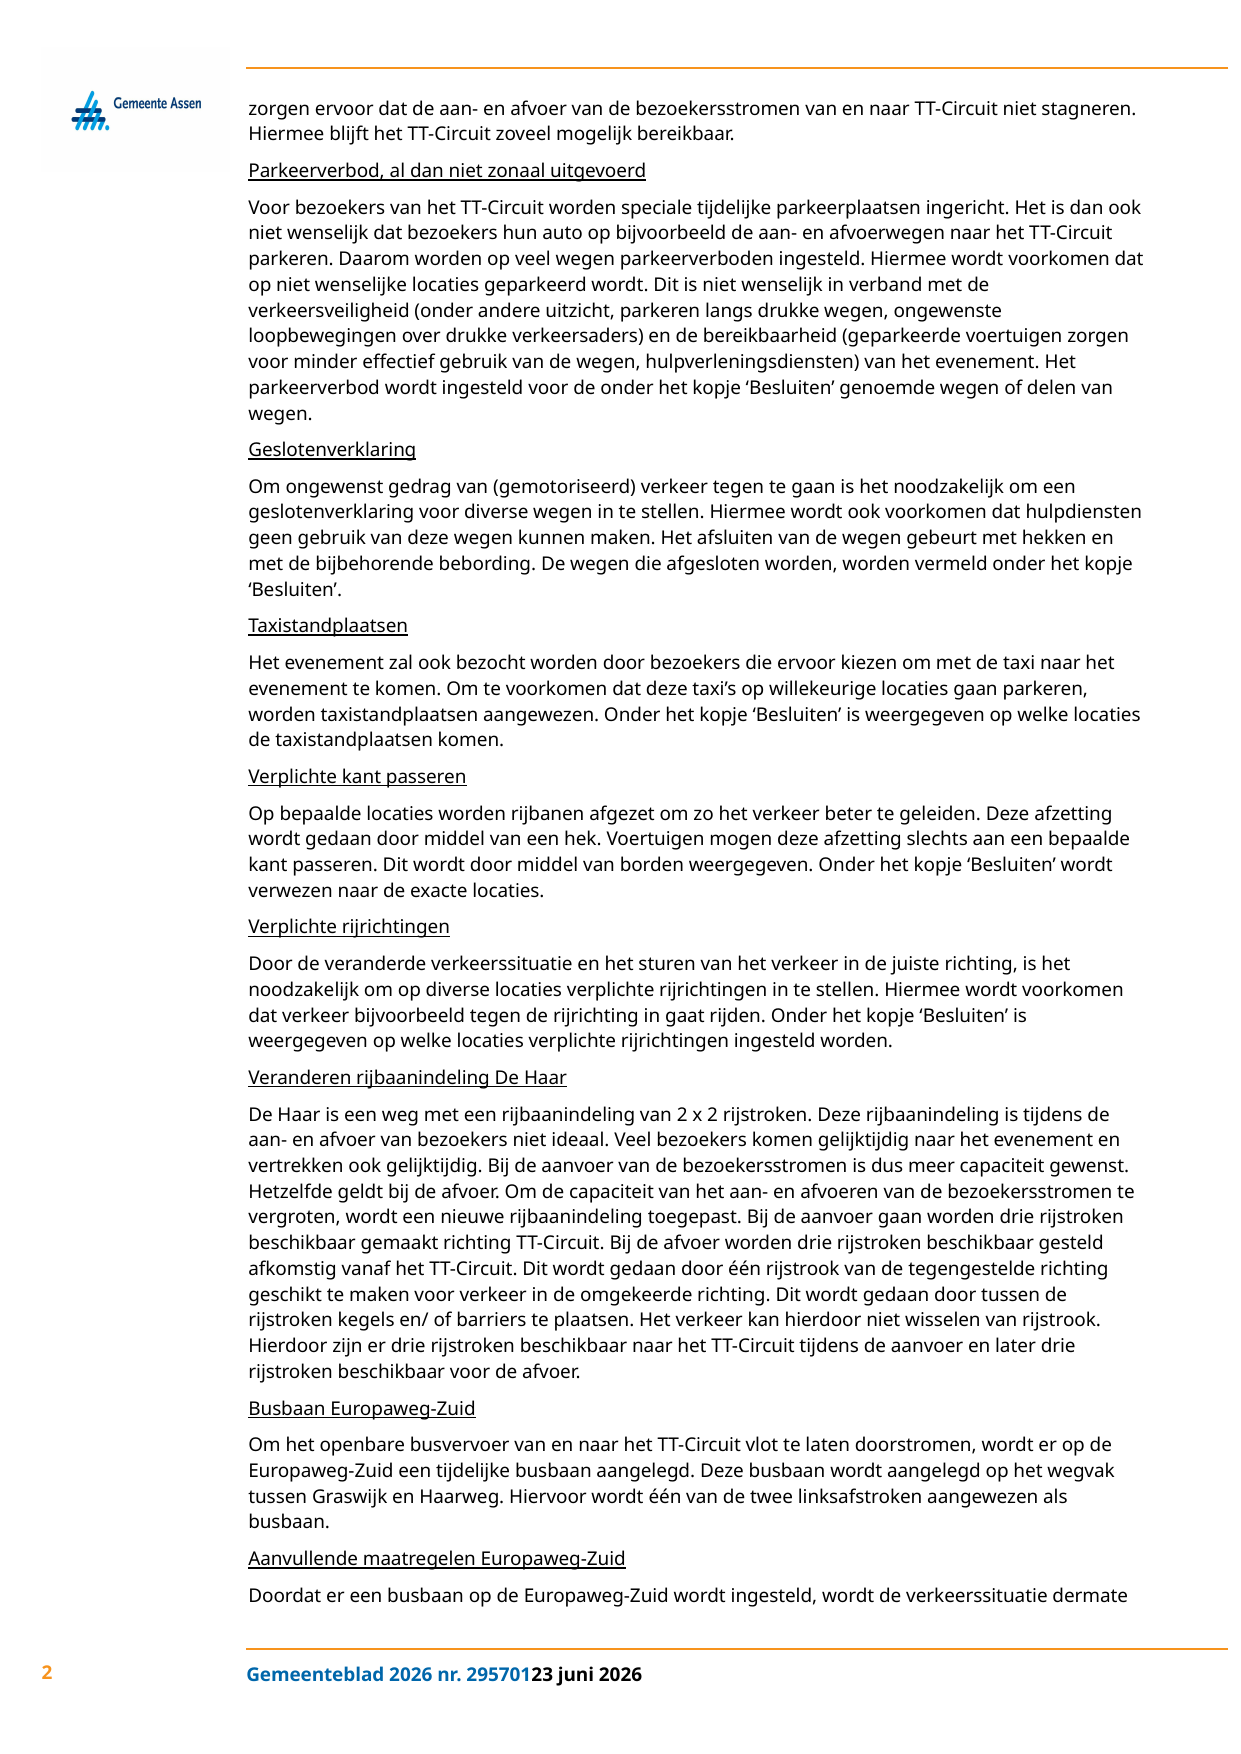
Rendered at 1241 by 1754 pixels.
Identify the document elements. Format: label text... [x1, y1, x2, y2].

text Veranderen rijbaanindeling De Haar [248, 1064, 1152, 1090]
text De Haar is een weg met een rijbaanindeling van 2 x 2 rijstroken. Deze rijbaanindeling is tijdens de aan- en afvoer van bezoekers niet ideaal. Veel bezoekers komen gelijktijdig naar het evenement en vertrekken ook gelijktijdig. Bij de aanvoer van de bezoekersstromen is dus meer capaciteit gewenst. Hetzelfde geldt bij de afvoer. Om de capaciteit van het aan- en afvoeren van de bezoekersstromen te vergroten, wordt een nieuwe rijbaanindeling toegepast. Bij de aanvoer gaan worden drie rijstroken beschikbaar gemaakt richting TT-Circuit. Bij de afvoer worden drie rijstroken beschikbaar gesteld afkomstig vanaf het TT-Circuit. Dit wordt gedaan door één rijstrook van de tegengestelde richting geschikt te maken voor verkeer in de omgekeerde richting. Dit wordt gedaan door tussen de rijstroken kegels en/ of barriers te plaatsen. Het verkeer kan hierdoor niet wisselen van rijstrook. Hierdoor zijn er drie rijstroken beschikbaar naar het TT-Circuit tijdens de aanvoer en later drie rijstroken beschikbaar voor de afvoer. [248, 1101, 1152, 1384]
text Om ongewenst gedrag van (gemotoriseerd) verkeer tegen te gaan is het noodzakelijk om een geslotenverklaring voor diverse wegen in te stellen. Hiermee wordt ook voorkomen dat hulpdiensten geen gebruik van deze wegen kunnen maken. Het afsluiten van de wegen gebeurt met hekken en met de bijbehorende bebording. De wegen die afgesloten worden, worden vermeld onder het kopje ‘Besluiten’. [248, 473, 1152, 602]
text Verplichte rijrichtingen [248, 914, 1152, 939]
text Verplichte kant passeren [248, 763, 1152, 789]
text Busbaan Europaweg-Zuid [248, 1395, 1152, 1421]
text Voor bezoekers van het TT-Circuit worden speciale tijdelijke parkeerplaatsen ingericht. Het is dan ook niet wenselijk dat bezoekers hun auto op bijvoorbeeld de aan- en afvoerwegen naar het TT-Circuit parkeren. Daarom worden op veel wegen parkeerverboden ingesteld. Hiermee wordt voorkomen dat op niet wenselijke locaties geparkeerd wordt. Dit is niet wenselijk in verband met de verkeersveiligheid (onder andere uitzicht, parkeren langs drukke wegen, ongewenste loopbewegingen over drukke verkeersaders) en de bereikbaarheid (geparkeerde voertuigen zorgen voor minder effectief gebruik van de wegen, hulpverleningsdiensten) van het evenement. Het parkeerverbod wordt ingesteld voor de onder het kopje ‘Besluiten’ genoemde wegen of delen van wegen. [248, 194, 1152, 425]
text Om het openbare busvervoer van en naar het TT-Circuit vlot te laten doorstromen, wordt er op de Europaweg-Zuid een tijdelijke busbaan aangelegd. Deze busbaan wordt aangelegd op het wegvak tussen Graswijk en Haarweg. Hiervoor wordt één van de twee linksafstroken aangewezen als busbaan. [248, 1431, 1152, 1534]
text Parkeerverbod, al dan niet zonaal uitgevoerd [248, 157, 1152, 183]
text Het evenement zal ook bezocht worden door bezoekers die ervoor kiezen om met de taxi naar het evenement te komen. Om te voorkomen dat deze taxi’s op willekeurige locaties gaan parkeren, worden taxistandplaatsen aangewezen. Onder het kopje ‘Besluiten’ is weergegeven op welke locaties de taxistandplaatsen komen. [248, 649, 1152, 752]
text zorgen ervoor dat de aan- en afvoer van de bezoekersstromen van en naar TT-Circuit niet stagneren. Hiermee blijft het TT-Circuit zoveel mogelijk bereikbaar. [248, 95, 1152, 146]
picture [41, 47, 231, 172]
text Op bepaalde locaties worden rijbanen afgezet om zo het verkeer beter te geleiden. Deze afzetting wordt gedaan door middel van een hek. Voertuigen mogen deze afzetting slechts aan een bepaalde kant passeren. Dit wordt door middel van borden weergegeven. Onder het kopje ‘Besluiten’ wordt verwezen naar de exacte locaties. [248, 800, 1152, 903]
text Taxistandplaatsen [248, 613, 1152, 638]
text Door de veranderde verkeerssituatie en het sturen van het verkeer in de juiste richting, is het noodzakelijk om op diverse locaties verplichte rijrichtingen in te stellen. Hiermee wordt voorkomen dat verkeer bijvoorbeeld tegen de rijrichting in gaat rijden. Onder het kopje ‘Besluiten’ is weergegeven op welke locaties verplichte rijrichtingen ingesteld worden. [248, 950, 1152, 1053]
text Doordat er een busbaan op de Europaweg-Zuid wordt ingesteld, wordt de verkeerssituatie dermate [248, 1582, 1152, 1608]
text Geslotenverklaring [248, 436, 1152, 462]
text Aanvullende maatregelen Europaweg-Zuid [248, 1545, 1152, 1571]
